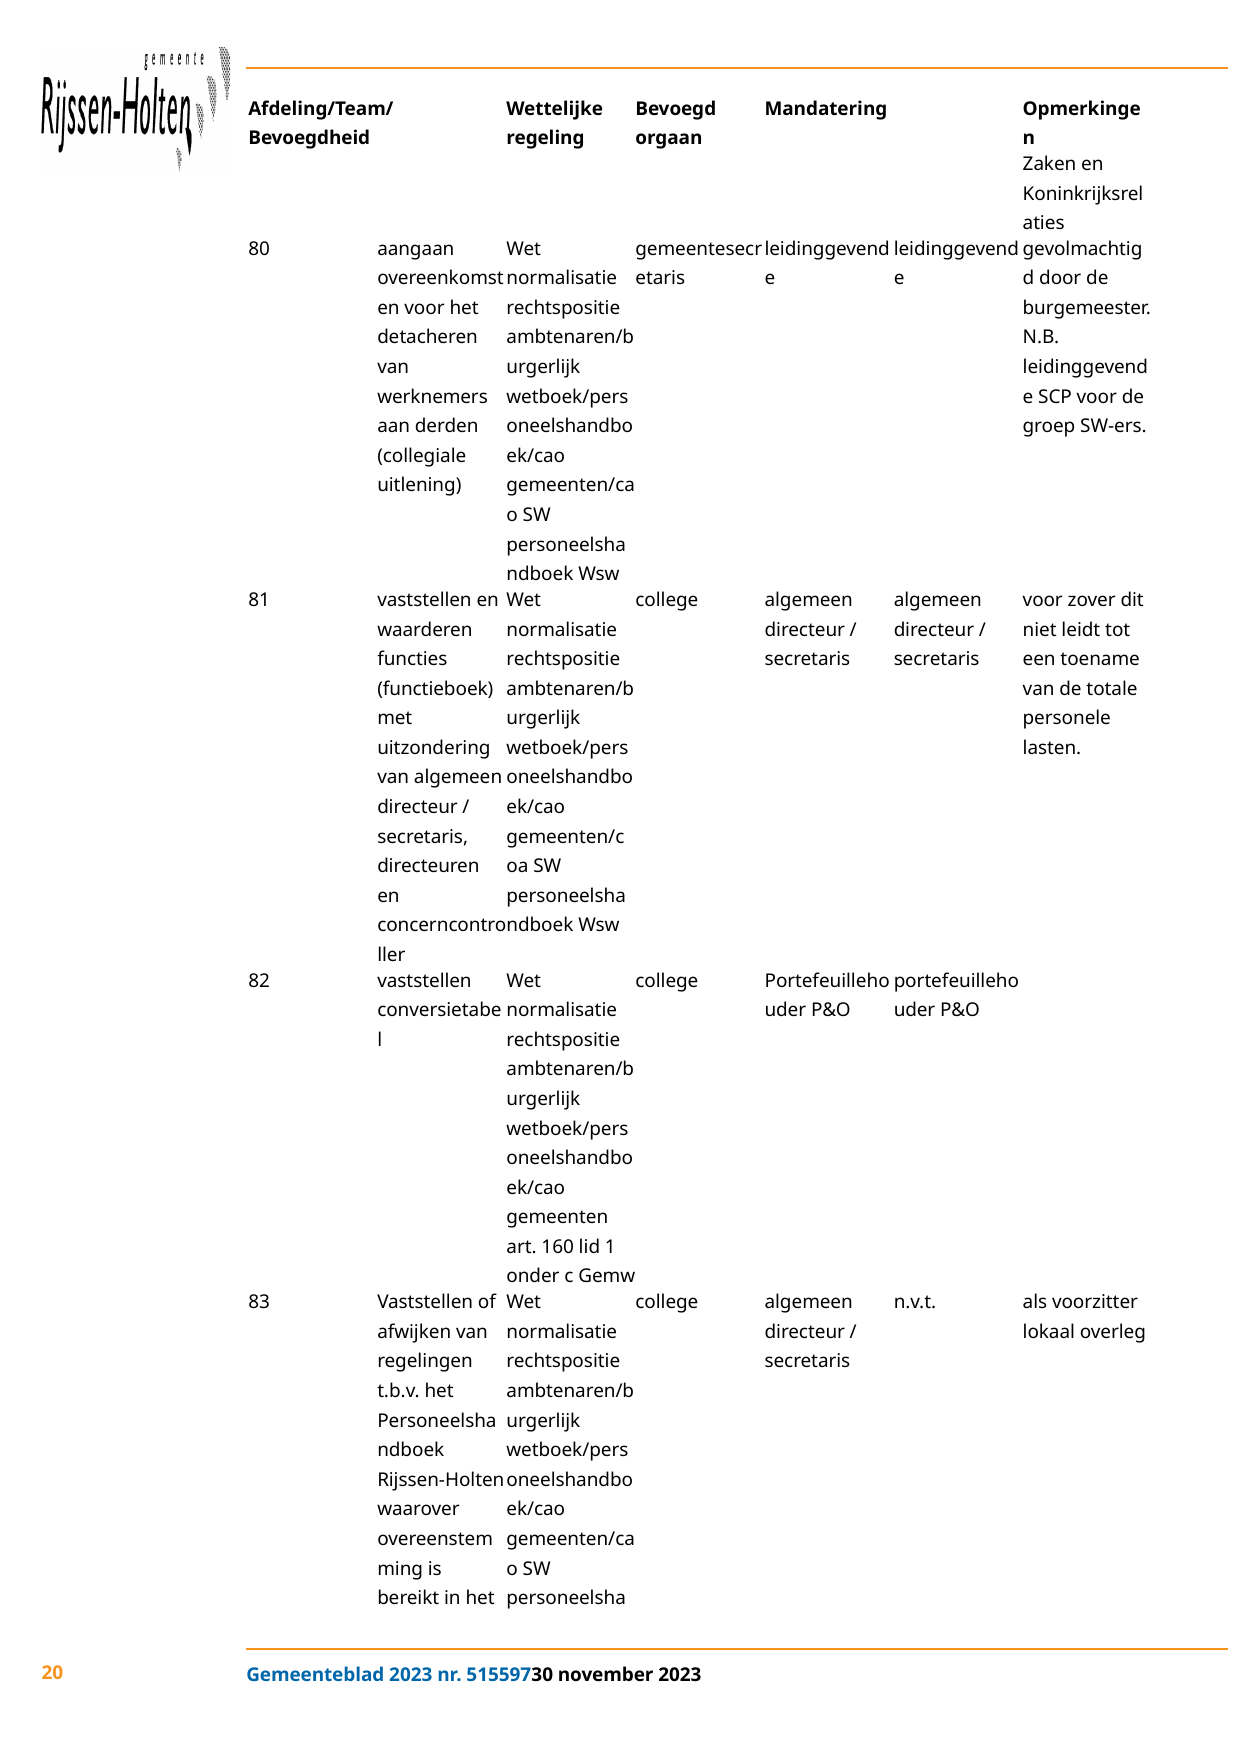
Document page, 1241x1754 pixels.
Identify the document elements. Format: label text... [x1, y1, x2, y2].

table_cell portefeuillehouder P&O [894, 967, 1022, 1288]
table_header Wettelijke regeling [506, 95, 635, 150]
table_cell 81 [248, 586, 377, 967]
table_cell 83 [248, 1289, 377, 1610]
table_cell 80 [248, 235, 377, 586]
table_cell Wet normalisatie rechtspositie ambtenaren/burgerlijk wetboek/personeelshandboek/cao gemeenten/cao SW personeelshandboek Wsw [506, 235, 635, 586]
table_cell college [635, 586, 764, 967]
table_cell leidinggevende [764, 235, 893, 586]
table_cell [506, 150, 635, 235]
table_cell Wet normalisatie rechtspositie ambtenaren/burgerlijk wetboek/personeelshandboek/cao gemeenten/coa SW personeelshandboek Wsw [506, 586, 635, 967]
table_cell vaststellen conversietabel [377, 967, 506, 1288]
table_cell Portefeuillehouder P&O [764, 967, 893, 1288]
table_cell Wet normalisatie rechtspositie ambtenaren/burgerlijk wetboek/personeelshandboek/cao gemeenten art. 160 lid 1 onder c Gemw [506, 967, 635, 1288]
table_cell [764, 150, 893, 235]
table_cell leidinggevende [894, 235, 1022, 586]
table_cell Wet normalisatie rechtspositie ambtenaren/burgerlijk wetboek/personeelshandboek/cao gemeenten/cao SW personeelsha [506, 1289, 635, 1610]
table_cell [248, 150, 377, 235]
table_cell Vaststellen of afwijken van regelingen t.b.v. het Personeelshandboek Rijssen-Holten waarover overeenstemming is bereikt in het [377, 1289, 506, 1610]
table_cell [635, 150, 764, 235]
picture [41, 47, 231, 172]
table_cell [894, 150, 1022, 235]
table_cell gevolmachtigd door de burgemeester. N.B. leidinggevende SCP voor de groep SW-ers. [1023, 235, 1152, 586]
table_cell aangaan overeenkomsten voor het detacheren van werknemers aan derden (collegiale uitlening) [377, 235, 506, 586]
table_header Mandatering [764, 95, 1022, 150]
table_header Opmerkingen [1023, 95, 1152, 150]
table_cell algemeen directeur / secretaris [764, 1289, 893, 1610]
table_cell Zaken en Koninkrijksrelaties [1023, 150, 1152, 235]
table_cell college [635, 1289, 764, 1610]
table_cell [377, 150, 506, 235]
table_header Bevoegd orgaan [635, 95, 764, 150]
table_cell vaststellen en waarderen functies (functieboek) met uitzondering van algemeen directeur / secretaris, directeuren en concerncontroller [377, 586, 506, 967]
table_cell gemeentesecretaris [635, 235, 764, 586]
table_cell 82 [248, 967, 377, 1288]
table_cell [1023, 967, 1152, 1288]
table_cell algemeen directeur / secretaris [764, 586, 893, 967]
table_cell voor zover dit niet leidt tot een toename van de totale personele lasten. [1023, 586, 1152, 967]
table_cell als voorzitter lokaal overleg [1023, 1289, 1152, 1610]
table_cell college [635, 967, 764, 1288]
table_cell n.v.t. [894, 1289, 1022, 1610]
table_header Afdeling/Team/Bevoegdheid [248, 95, 506, 150]
table_cell algemeen directeur / secretaris [894, 586, 1022, 967]
